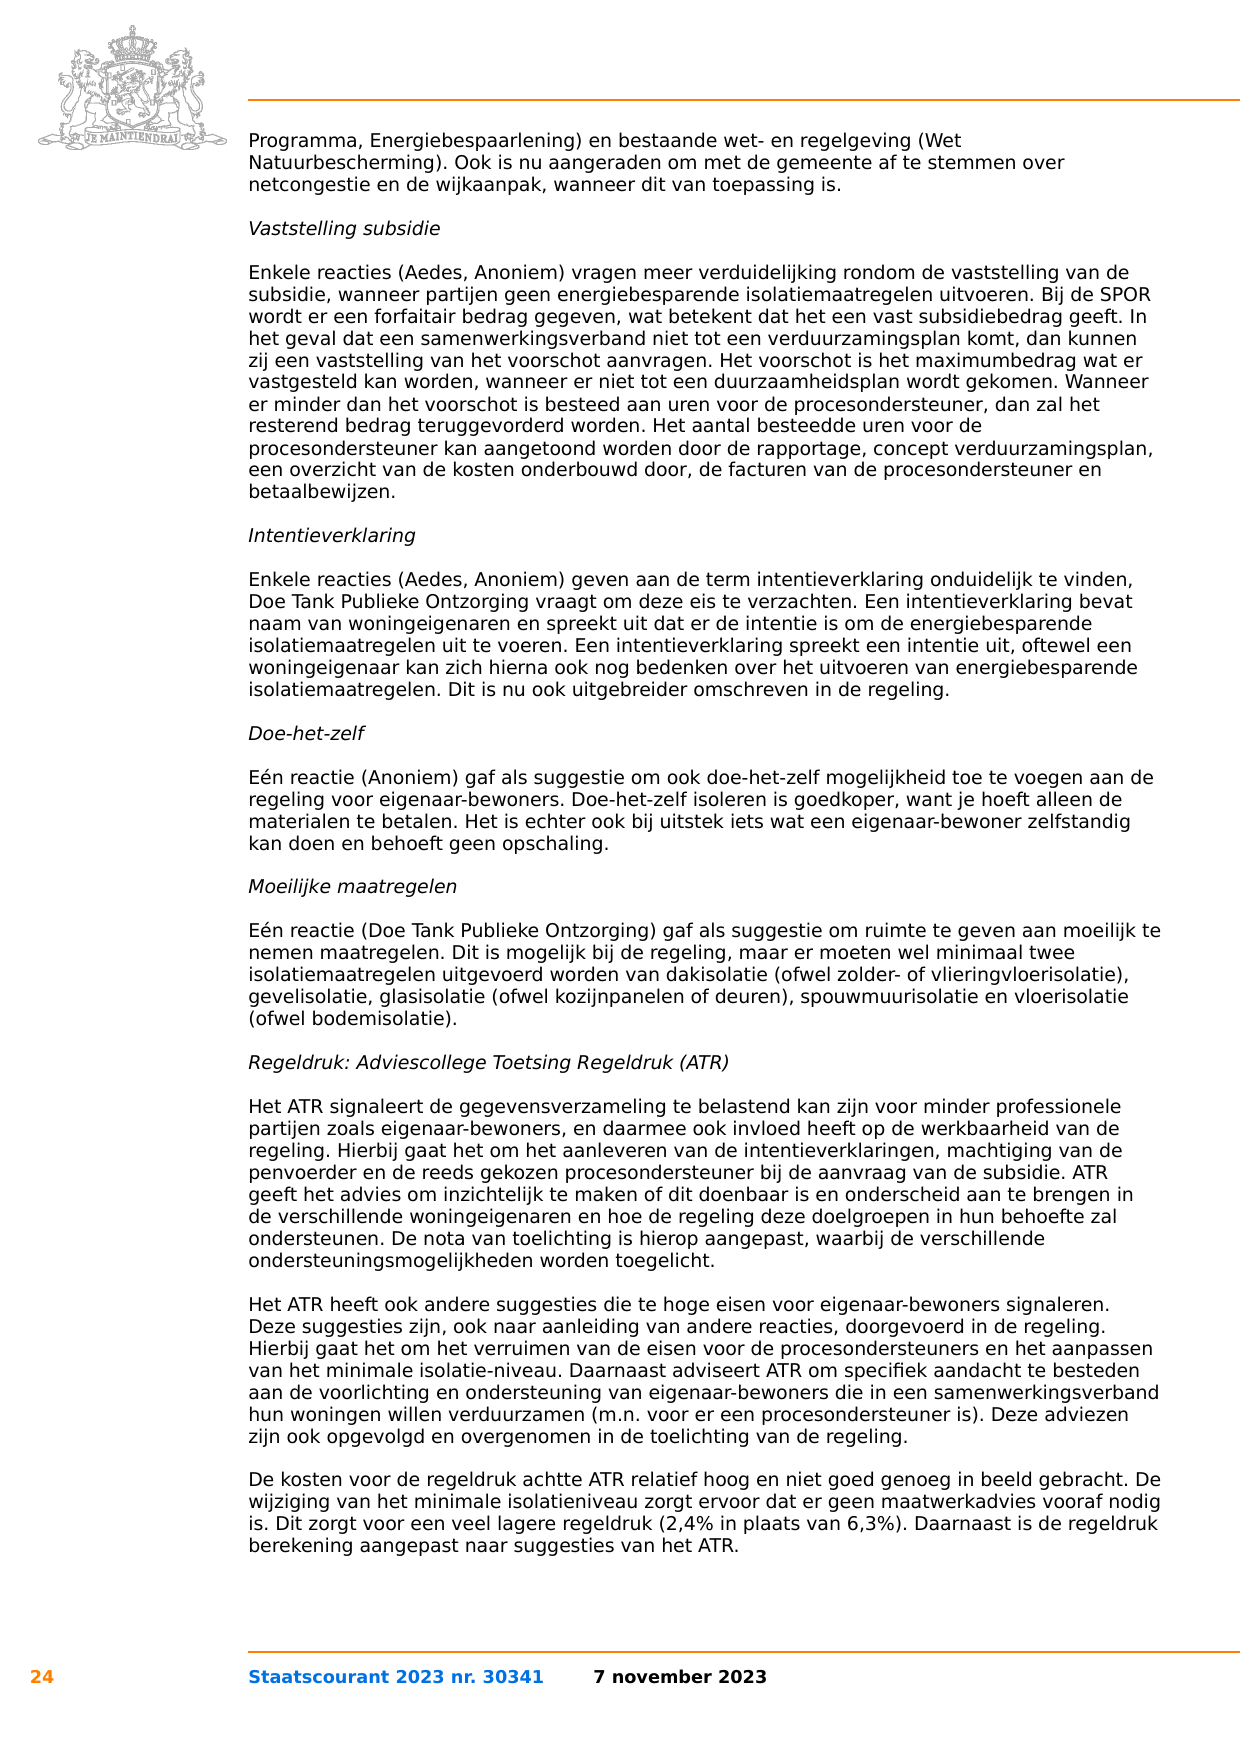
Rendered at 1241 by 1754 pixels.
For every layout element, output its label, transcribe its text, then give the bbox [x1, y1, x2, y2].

text Programma, Energiebespaarlening) en bestaande wet- en regelgeving (Wet Natuurbescherming). Ook is nu aangeraden om met de gemeente af te stemmen over netcongestie en de wijkaanpak, wanneer dit van toepassing is. [248, 130, 1163, 196]
subtitle Vaststelling subsidie [248, 218, 1163, 240]
text Eén reactie (Anoniem) gaf als suggestie om ook doe-het-zelf mogelijkheid toe te voegen aan de regeling voor eigenaar-bewoners. Doe-het-zelf isoleren is goedkoper, want je hoeft alleen de materialen te betalen. Het is echter ook bij uitstek iets wat een eigenaar-bewoner zelfstandig kan doen en behoeft geen opschaling. [248, 767, 1163, 854]
text Het ATR signaleert de gegevensverzameling te belastend kan zijn voor minder professionele partijen zoals eigenaar-bewoners, en daarmee ook invloed heeft op de werkbaarheid van de regeling. Hierbij gaat het om het aanleveren van de intentieverklaringen, machtiging van de penvoerder en de reeds gekozen procesondersteuner bij de aanvraag van de subsidie. ATR geeft het advies om inzichtelijk te maken of dit doenbaar is en onderscheid aan te brengen in de verschillende woningeigenaren en hoe de regeling deze doelgroepen in hun behoefte zal ondersteunen. De nota van toelichting is hierop aangepast, waarbij de verschillende ondersteuningsmogelijkheden worden toegelicht. [248, 1096, 1163, 1272]
picture [38, 25, 227, 150]
subtitle Intentieverklaring [248, 525, 1163, 547]
subtitle Regeldruk: Adviescollege Toetsing Regeldruk (ATR) [248, 1052, 1163, 1074]
text Het ATR heeft ook andere suggesties die te hoge eisen voor eigenaar-bewoners signaleren. Deze suggesties zijn, ook naar aanleiding van andere reacties, doorgevoerd in de regeling. Hierbij gaat het om het verruimen van de eisen voor de procesondersteuners en het aanpassen van het minimale isolatie-niveau. Daarnaast adviseert ATR om specifiek aandacht te besteden aan de voorlichting en ondersteuning van eigenaar-bewoners die in een samenwerkingsverband hun woningen willen verduurzamen (m.n. voor er een procesondersteuner is). Deze adviezen zijn ook opgevolgd en overgenomen in de toelichting van de regeling. [248, 1294, 1163, 1447]
text Eén reactie (Doe Tank Publieke Ontzorging) gaf als suggestie om ruimte te geven aan moeilijk te nemen maatregelen. Dit is mogelijk bij de regeling, maar er moeten wel minimaal twee isolatiemaatregelen uitgevoerd worden van dakisolatie (ofwel zolder- of vlieringvloerisolatie), gevelisolatie, glasisolatie (ofwel kozijnpanelen of deuren), spouwmuurisolatie en vloerisolatie (ofwel bodemisolatie). [248, 920, 1163, 1030]
text Enkele reacties (Aedes, Anoniem) vragen meer verduidelijking rondom de vaststelling van de subsidie, wanneer partijen geen energiebesparende isolatiemaatregelen uitvoeren. Bij de SPOR wordt er een forfaitair bedrag gegeven, wat betekent dat het een vast subsidiebedrag geeft. In het geval dat een samenwerkingsverband niet tot een verduurzamingsplan komt, dan kunnen zij een vaststelling van het voorschot aanvragen. Het voorschot is het maximumbedrag wat er vastgesteld kan worden, wanneer er niet tot een duurzaamheidsplan wordt gekomen. Wanneer er minder dan het voorschot is besteed aan uren voor de procesondersteuner, dan zal het resterend bedrag teruggevorderd worden. Het aantal besteedde uren voor de procesondersteuner kan aangetoond worden door de rapportage, concept verduurzamingsplan, een overzicht van de kosten onderbouwd door, de facturen van de procesondersteuner en betaalbewijzen. [248, 262, 1163, 503]
subtitle Doe-het-zelf [248, 723, 1163, 745]
subtitle Moeilijke maatregelen [248, 876, 1163, 898]
text Enkele reacties (Aedes, Anoniem) geven aan de term intentieverklaring onduidelijk te vinden, Doe Tank Publieke Ontzorging vraagt om deze eis te verzachten. Een intentieverklaring bevat naam van woningeigenaren en spreekt uit dat er de intentie is om de energiebesparende isolatiemaatregelen uit te voeren. Een intentieverklaring spreekt een intentie uit, oftewel een woningeigenaar kan zich hierna ook nog bedenken over het uitvoeren van energiebesparende isolatiemaatregelen. Dit is nu ook uitgebreider omschreven in de regeling. [248, 569, 1163, 701]
text De kosten voor de regeldruk achtte ATR relatief hoog en niet goed genoeg in beeld gebracht. De wijziging van het minimale isolatieniveau zorgt ervoor dat er geen maatwerkadvies vooraf nodig is. Dit zorgt voor een veel lagere regeldruk (2,4% in plaats van 6,3%). Daarnaast is de regeldruk berekening aangepast naar suggesties van het ATR. [248, 1469, 1163, 1557]
